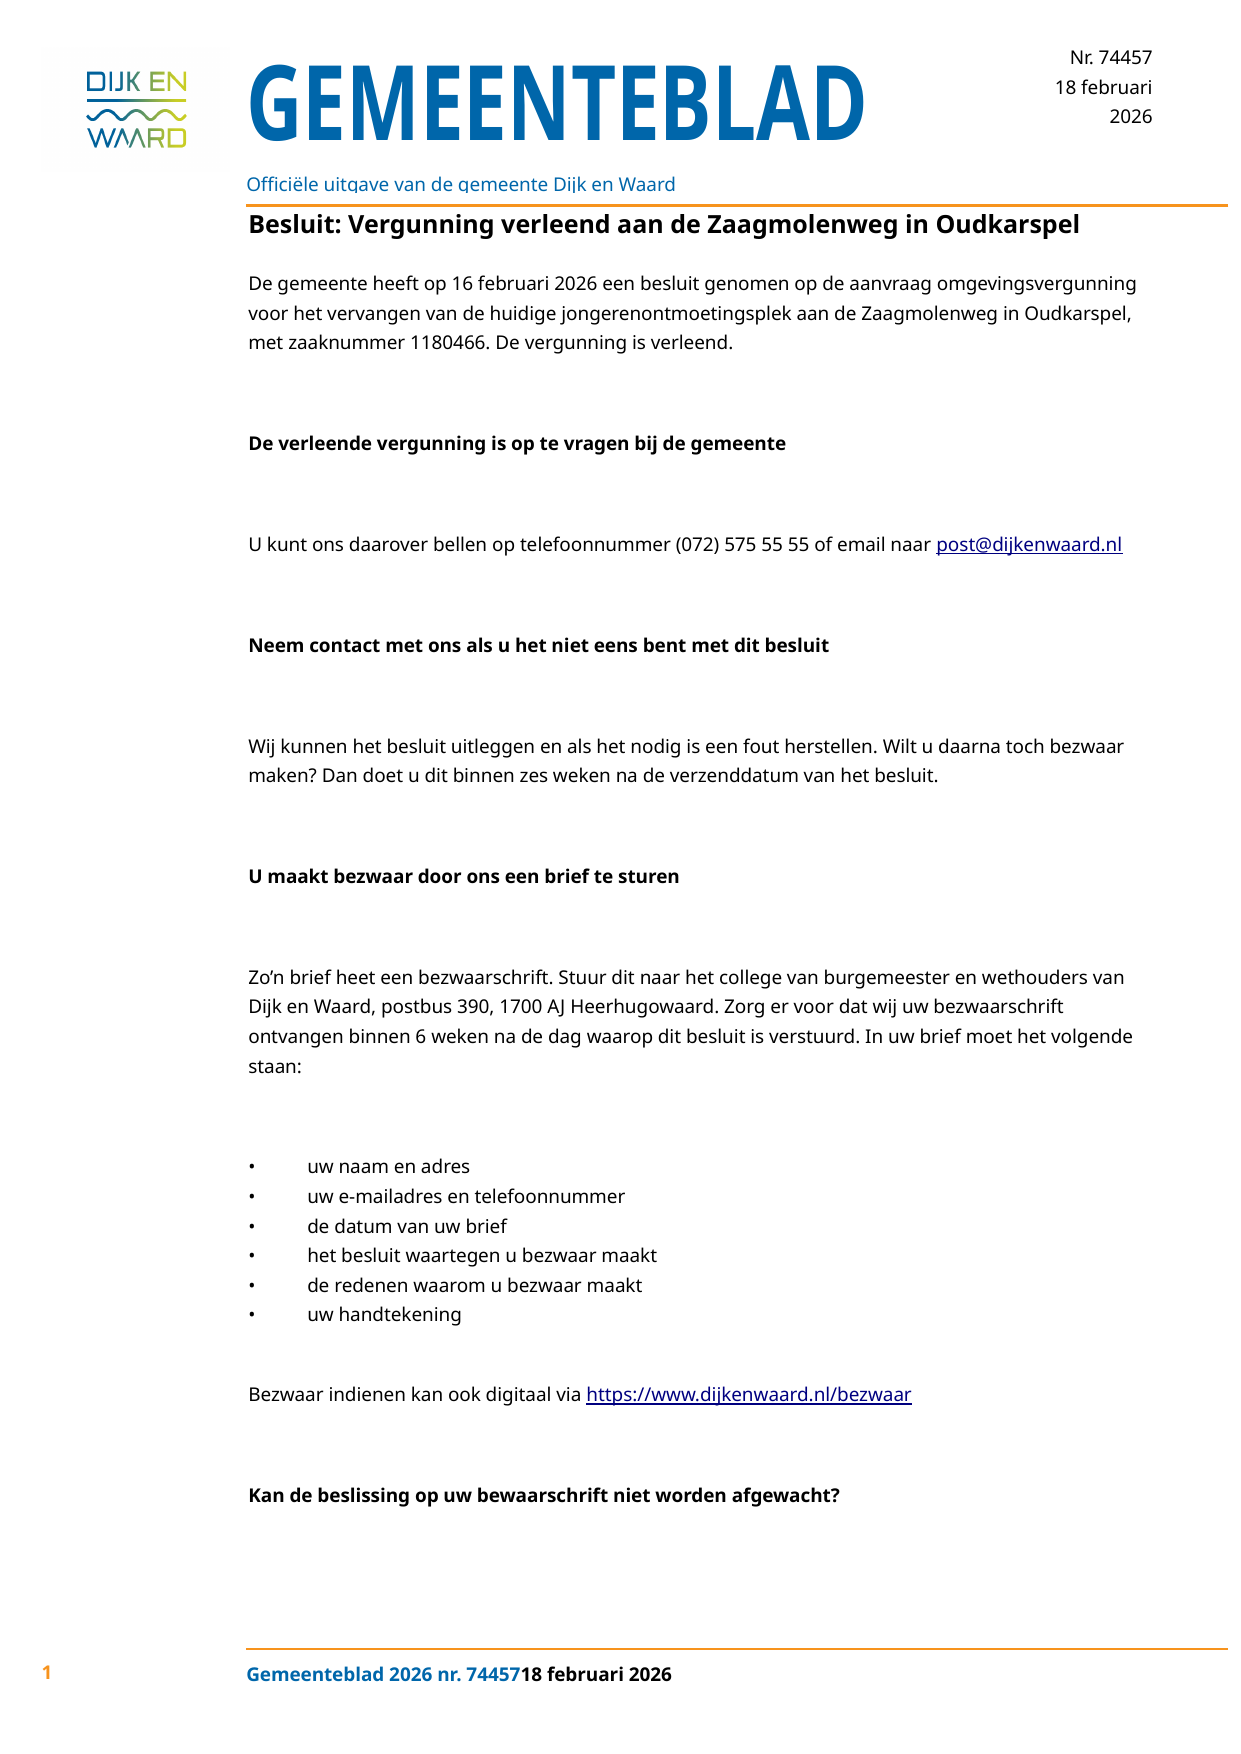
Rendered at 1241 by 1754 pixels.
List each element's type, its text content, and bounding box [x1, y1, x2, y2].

picture [41, 47, 231, 172]
text De gemeente heeft op 16 februari 2026 een besluit genomen op de aanvraag omgevingsvergunning voor het vervangen van de huidige jongerenontmoetingsplek aan de Zaagmolenweg in Oudkarspel, met zaaknummer 1180466. De vergunning is verleend. [248, 270, 1152, 355]
text Bezwaar indienen kan ook digitaal via https://www.dijkenwaard.nl/bezwaar [248, 1382, 1152, 1407]
text Zo’n brief heet een bezwaarschrift. Stuur dit naar het college van burgemeester en wethouders van Dijk en Waard, postbus 390, 1700 AJ Heerhugowaard. Zorg er voor dat wij uw bezwaarschrift ontvangen binnen 6 weken na de dag waarop dit besluit is verstuurd. In uw brief moet het volgende staan: [248, 964, 1152, 1078]
list het besluit waartegen u bezwaar maakt [248, 1242, 1152, 1268]
text Kan de beslissing op uw bewaarschrift niet worden afgewacht? [248, 1482, 1152, 1508]
text U maakt bezwaar door ons een brief te sturen [248, 863, 1152, 889]
list uw handtekening [248, 1302, 1152, 1327]
text Wij kunnen het besluit uitleggen en als het nodig is een fout herstellen. Wilt u daarna toch bezwaar maken? Dan doet u dit binnen zes weken na de verzenddatum van het besluit. [248, 733, 1152, 788]
list de redenen waarom u bezwaar maakt [248, 1272, 1152, 1298]
list uw e-mailadres en telefoonnummer [248, 1183, 1152, 1209]
list de datum van uw brief [248, 1213, 1152, 1238]
text U kunt ons daarover bellen op telefoonnummer (072) 575 55 55 of email naar post@dijkenwaard.nl [248, 531, 1152, 557]
text Besluit: Vergunning verleend aan de Zaagmolenweg in Oudkarspel [248, 207, 1152, 241]
text De verleende vergunning is op te vragen bij de gemeente [248, 430, 1152, 456]
list uw naam en adres [248, 1154, 1152, 1179]
text Neem contact met ons als u het niet eens bent met dit besluit [248, 632, 1152, 658]
